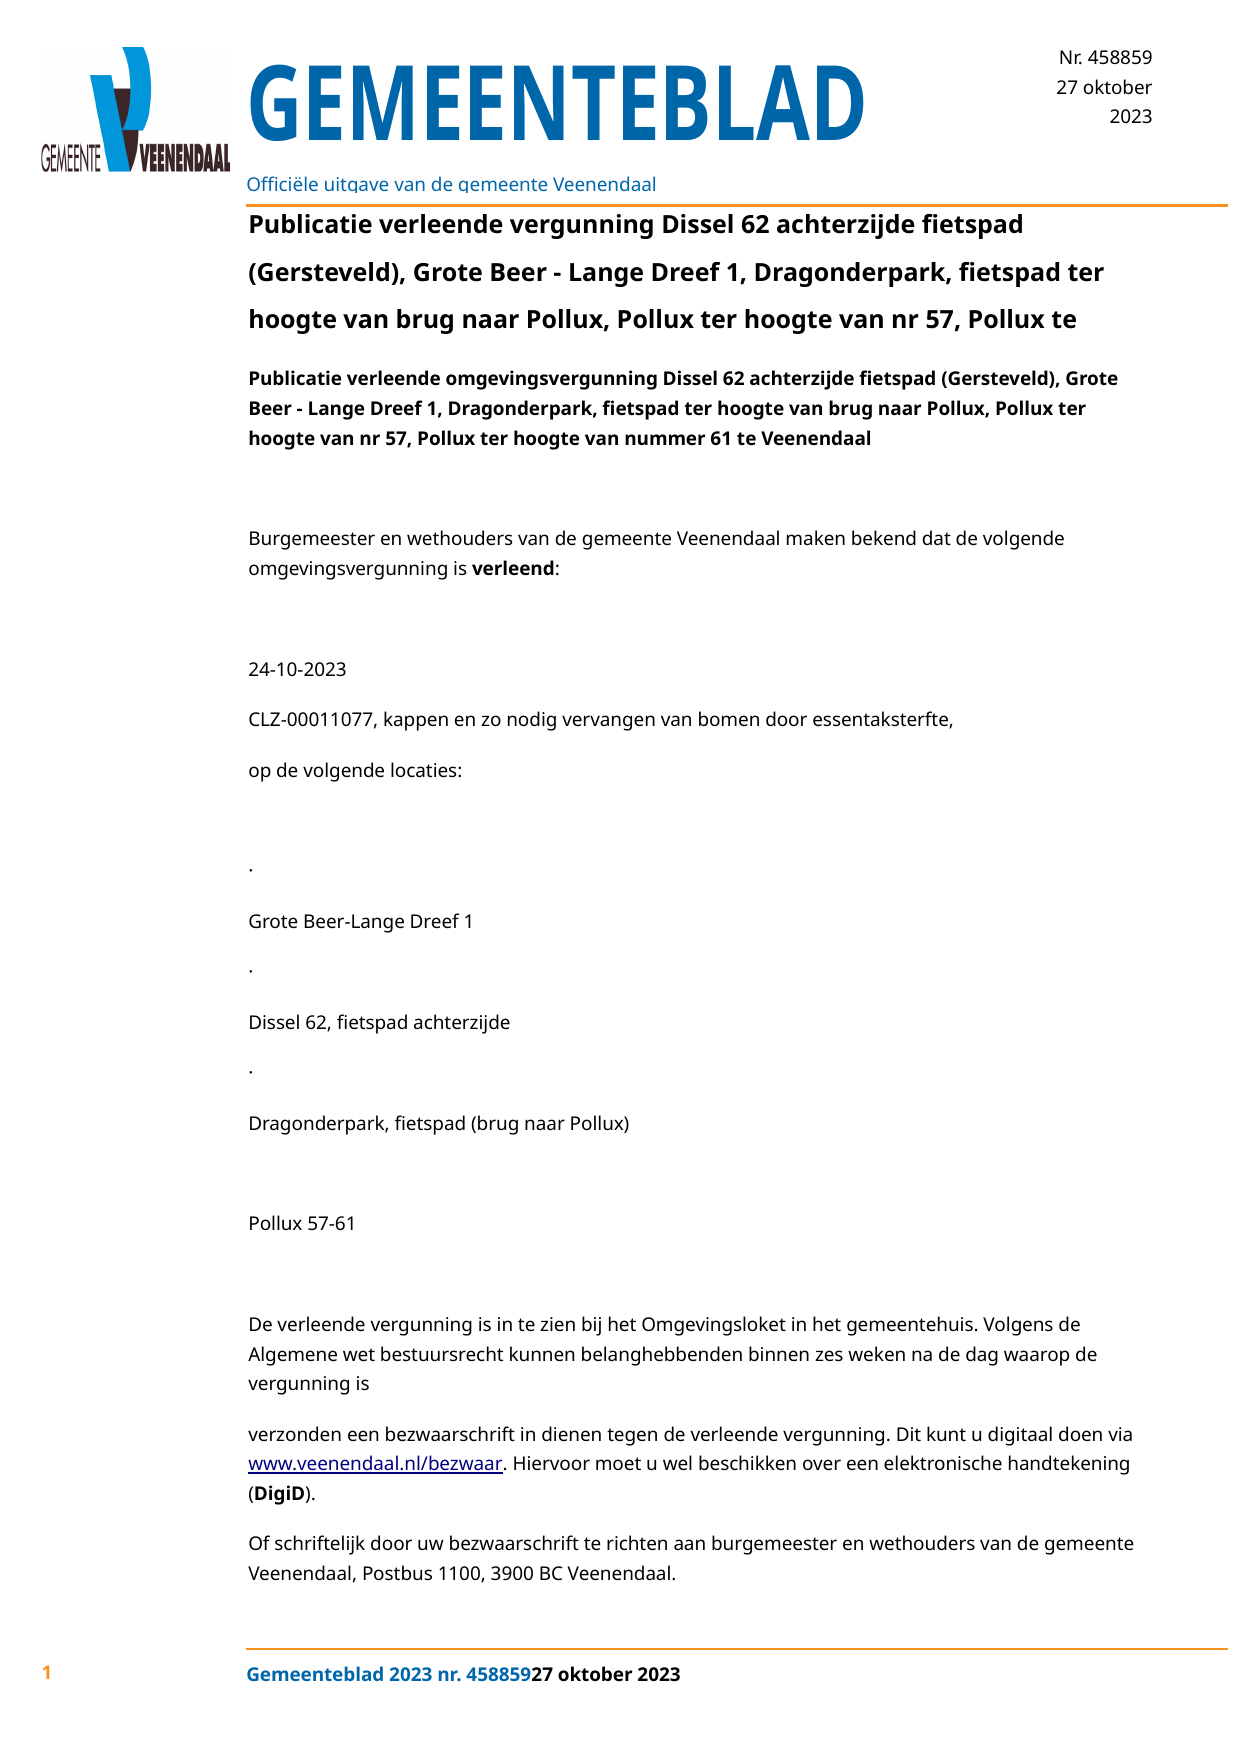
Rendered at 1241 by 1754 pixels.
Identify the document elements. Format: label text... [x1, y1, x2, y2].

text · [248, 958, 1152, 984]
text De verleende vergunning is in te zien bij het Omgevingsloket in het gemeentehuis. Volgens de Algemene wet bestuursrecht kunnen belanghebbenden binnen zes weken na de dag waarop de vergunning is [248, 1311, 1152, 1396]
text Dragonderpark, fietspad (brug naar Pollux) [248, 1110, 1152, 1135]
text Burgemeester en wethouders van de gemeente Veenendaal maken bekend dat de volgende omgevingsvergunning is verleend: [248, 526, 1152, 581]
text Of schriftelijk door uw bezwaarschrift te richten aan burgemeester en wethouders van de gemeente Veenendaal, Postbus 1100, 3900 BC Veenendaal. [248, 1531, 1152, 1586]
text Grote Beer-Lange Dreef 1 [248, 908, 1152, 934]
text CLZ-00011077, kappen en zo nodig vervangen van bomen door essentaksterfte, [248, 706, 1152, 732]
text Publicatie verleende omgevingsvergunning Dissel 62 achterzijde fietspad (Gersteveld), Grote Beer - Lange Dreef 1, Dragonderpark, fietspad ter hoogte van brug naar Pollux, Pollux ter hoogte van nr 57, Pollux ter hoogte van nummer 61 te Veenendaal [248, 366, 1152, 450]
text verzonden een bezwaarschrift in dienen tegen de verleende vergunning. Dit kunt u digitaal doen via www.veenendaal.nl/bezwaar. Hiervoor moet u wel beschikken over een elektronische handtekening (DigiD). [248, 1421, 1152, 1506]
text 24-10-2023 [248, 656, 1152, 682]
picture [123, 47, 231, 172]
text · [248, 1059, 1152, 1085]
text Dissel 62, fietspad achterzijde [248, 1009, 1152, 1034]
text · [248, 858, 1152, 883]
text op de volgende locaties: [248, 757, 1152, 782]
text Publicatie verleende vergunning Dissel 62 achterzijde fietspad (Gersteveld), Grote Beer - Lange Dreef 1, Dragonderpark, fietspad ter hoogte van brug naar Pollux, Pollux ter hoogte van nr 57, Pollux te [248, 207, 1152, 336]
text Pollux 57-61 [248, 1211, 1152, 1236]
picture [41, 47, 130, 172]
